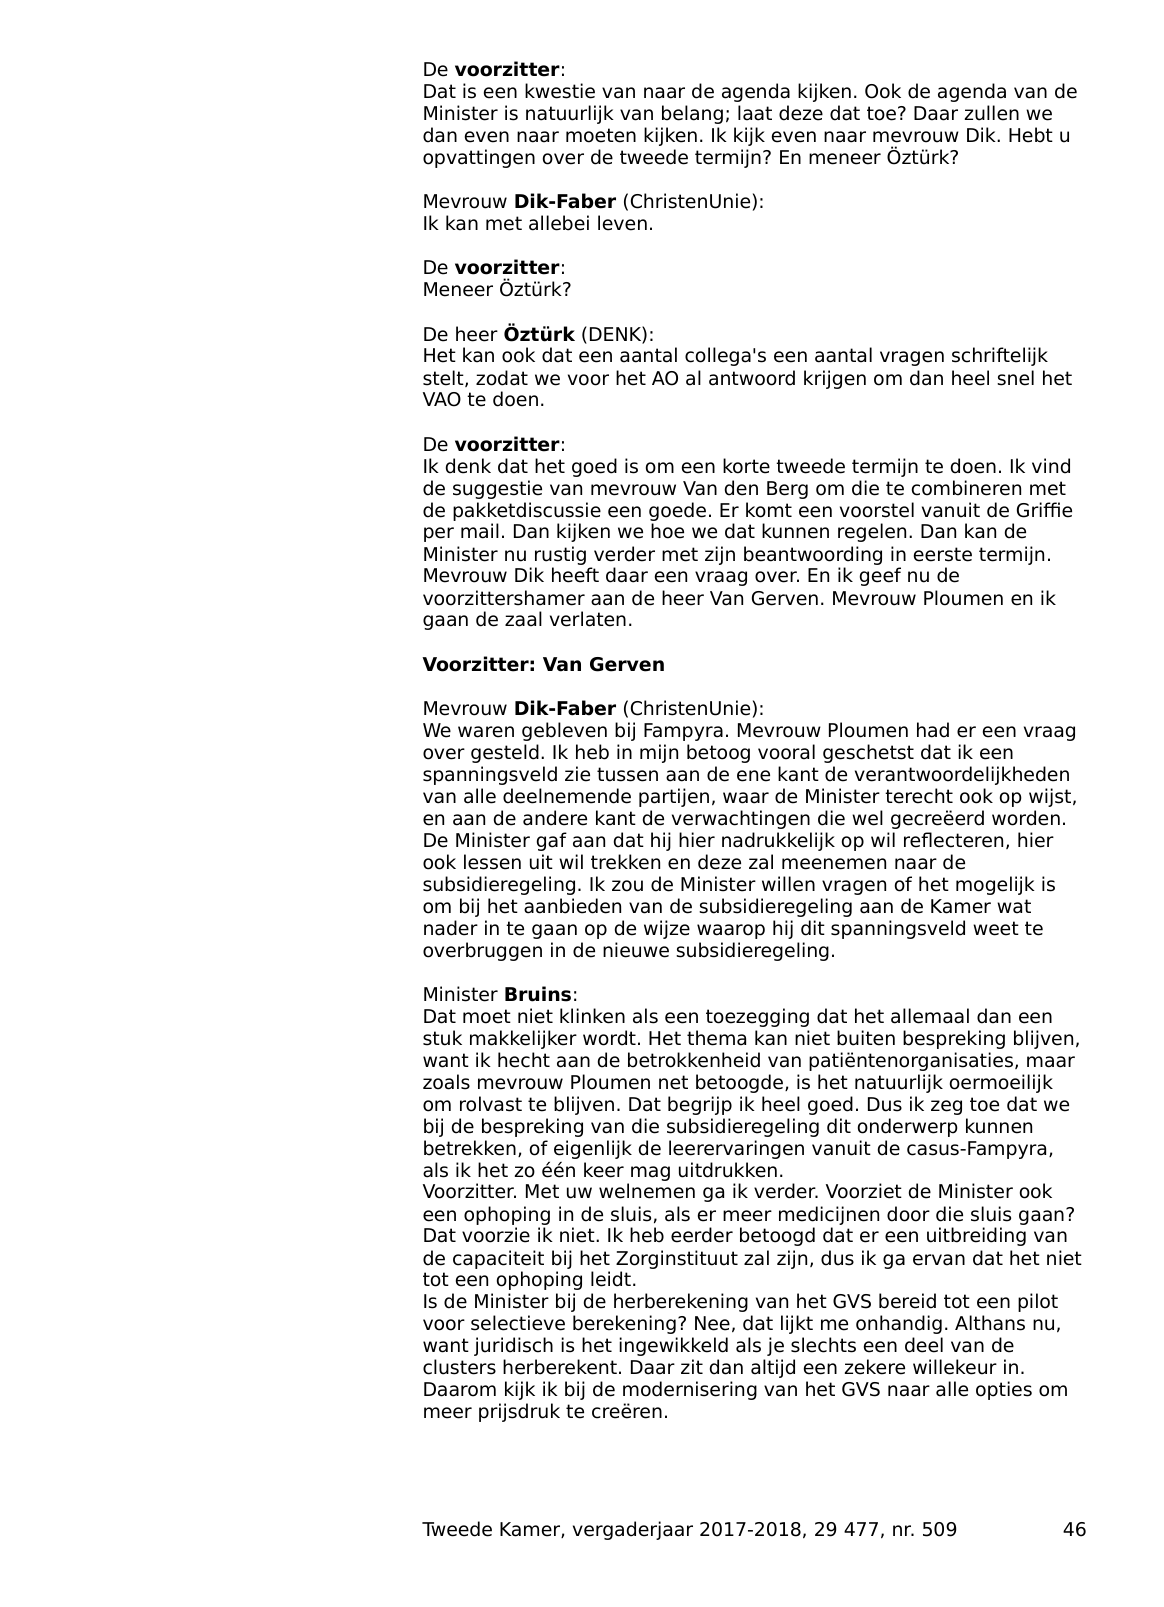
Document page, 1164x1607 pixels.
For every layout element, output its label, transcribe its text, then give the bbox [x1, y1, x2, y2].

text Minister Bruins: [422, 984, 1087, 1006]
text De heer Öztürk (DENK): [422, 323, 1087, 345]
text We waren gebleven bij Fampyra. Mevrouw Ploumen had er een vraag over gesteld. Ik heb in mijn betoog vooral geschetst dat ik een spanningsveld zie tussen aan de ene kant de verantwoordelijkheden van alle deelnemende partijen, waar de Minister terecht ook op wijst, en aan de andere kant de verwachtingen die wel gecreëerd worden. De Minister gaf aan dat hij hier nadrukkelijk op wil reflecteren, hier ook lessen uit wil trekken en deze zal meenemen naar de subsidieregeling. Ik zou de Minister willen vragen of het mogelijk is om bij het aanbieden van de subsidieregeling aan de Kamer wat nader in te gaan op de wijze waarop hij dit spanningsveld weet te overbruggen in de nieuwe subsidieregeling. [422, 720, 1087, 961]
text De voorzitter: [422, 257, 1087, 279]
text Meneer Öztürk? [422, 279, 1087, 301]
text Dat moet niet klinken als een toezegging dat het allemaal dan een stuk makkelijker wordt. Het thema kan niet buiten bespreking blijven, want ik hecht aan de betrokkenheid van patiëntenorganisaties, maar zoals mevrouw Ploumen net betoogde, is het natuurlijk oermoeilijk om rolvast te blijven. Dat begrijp ik heel goed. Dus ik zeg toe dat we bij de bespreking van die subsidieregeling dit onderwerp kunnen betrekken, of eigenlijk de leerervaringen vanuit de casus-Fampyra, als ik het zo één keer mag uitdrukken. [422, 1006, 1087, 1181]
text De voorzitter: [422, 59, 1087, 81]
subtitle Voorzitter: Van Gerven [422, 653, 1087, 676]
text Is de Minister bij de herberekening van het GVS bereid tot een pilot voor selectieve berekening? Nee, dat lijkt me onhandig. Althans nu, want juridisch is het ingewikkeld als je slechts een deel van de clusters herberekent. Daar zit dan altijd een zekere willekeur in. Daarom kijk ik bij de modernisering van het GVS naar alle opties om meer prijsdruk te creëren. [422, 1291, 1087, 1423]
text Mevrouw Dik-Faber (ChristenUnie): [422, 191, 1087, 213]
text De voorzitter: [422, 433, 1087, 456]
text Het kan ook dat een aantal collega's een aantal vragen schriftelijk stelt, zodat we voor het AO al antwoord krijgen om dan heel snel het VAO te doen. [422, 345, 1087, 411]
text Ik kan met allebei leven. [422, 213, 1087, 235]
text Voorzitter. Met uw welnemen ga ik verder. Voorziet de Minister ook een ophoping in de sluis, als er meer medicijnen door die sluis gaan? Dat voorzie ik niet. Ik heb eerder betoogd dat er een uitbreiding van de capaciteit bij het Zorginstituut zal zijn, dus ik ga ervan dat het niet tot een ophoping leidt. [422, 1181, 1087, 1291]
text Ik denk dat het goed is om een korte tweede termijn te doen. Ik vind de suggestie van mevrouw Van den Berg om die te combineren met de pakketdiscussie een goede. Er komt een voorstel vanuit de Griffie per mail. Dan kijken we hoe we dat kunnen regelen. Dan kan de Minister nu rustig verder met zijn beantwoording in eerste termijn. Mevrouw Dik heeft daar een vraag over. En ik geef nu de voorzittershamer aan de heer Van Gerven. Mevrouw Ploumen en ik gaan de zaal verlaten. [422, 456, 1087, 631]
text Dat is een kwestie van naar de agenda kijken. Ook de agenda van de Minister is natuurlijk van belang; laat deze dat toe? Daar zullen we dan even naar moeten kijken. Ik kijk even naar mevrouw Dik. Hebt u opvattingen over de tweede termijn? En meneer Öztürk? [422, 81, 1087, 169]
text Mevrouw Dik-Faber (ChristenUnie): [422, 698, 1087, 720]
